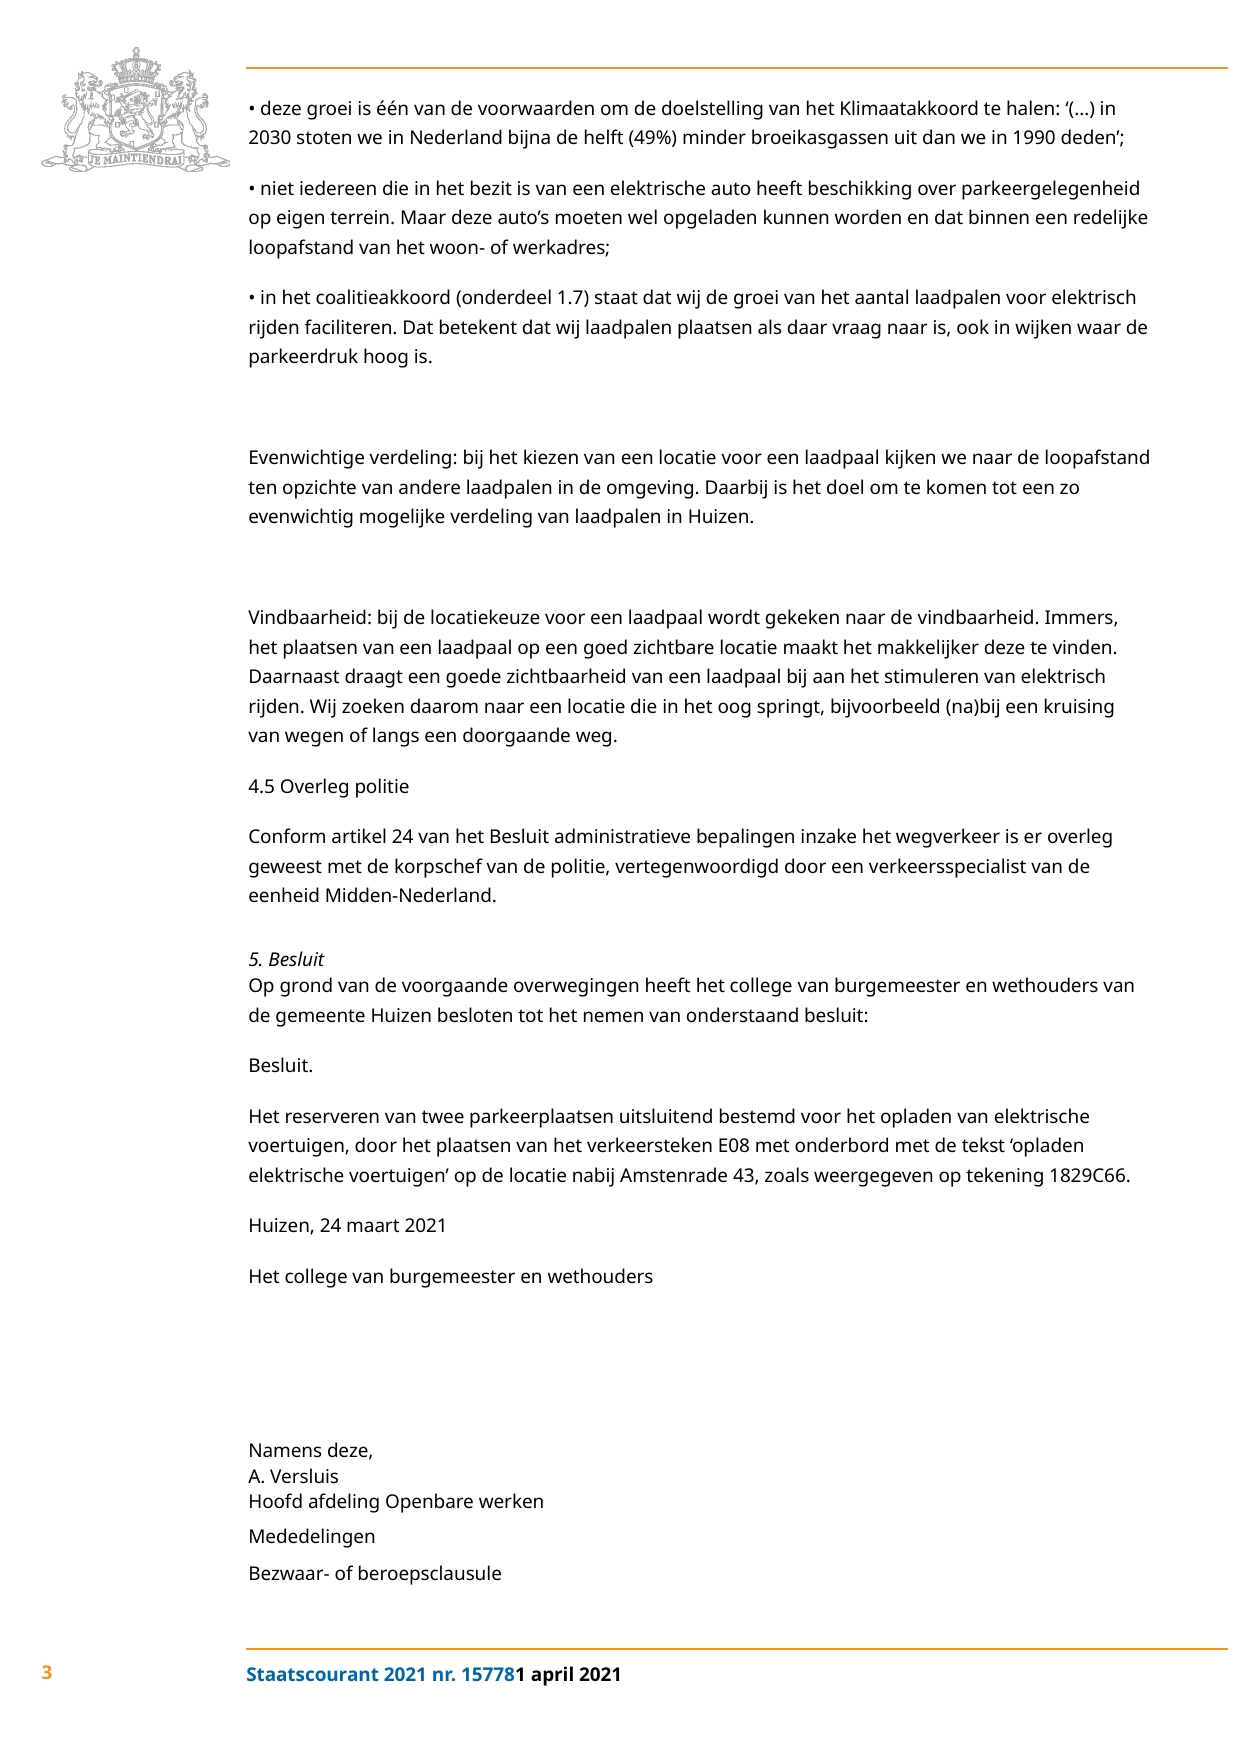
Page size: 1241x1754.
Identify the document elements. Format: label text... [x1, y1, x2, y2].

text 5. Besluit [248, 947, 1152, 972]
picture [41, 47, 231, 172]
text Huizen, 24 maart 2021 [248, 1212, 1152, 1238]
text Het reserveren van twee parkeerplaatsen uitsluitend bestemd voor het opladen van elektrische voertuigen, door het plaatsen van het verkeersteken E08 met onderbord met de tekst ‘opladen elektrische voertuigen’ op de locatie nabij Amstenrade 43, zoals weergegeven op tekening 1829C66. [248, 1103, 1152, 1188]
text • deze groei is één van de voorwaarden om de doelstelling van het Klimaatakkoord te halen: ‘(…) in 2030 stoten we in Nederland bijna de helft (49%) minder broeikasgassen uit dan we in 1990 deden’; [248, 95, 1152, 150]
text Vindbaarheid: bij de locatiekeuze voor een laadpaal wordt gekeken naar de vindbaarheid. Immers, het plaatsen van een laadpaal op een goed zichtbare locatie maakt het makkelijker deze te vinden. Daarnaast draagt een goede zichtbaarheid van een laadpaal bij aan het stimuleren van elektrisch rijden. Wij zoeken daarom naar een locatie die in het oog springt, bijvoorbeeld (na)bij een kruising van wegen of langs een doorgaande weg. [248, 604, 1152, 748]
text Op grond van de voorgaande overwegingen heeft het college van burgemeester en wethouders van de gemeente Huizen besloten tot het nemen van onderstaand besluit: [248, 972, 1152, 1028]
text • in het coalitieakkoord (onderdeel 1.7) staat dat wij de groei van het aantal laadpalen voor elektrisch rijden faciliteren. Dat betekent dat wij laadpalen plaatsen als daar vraag naar is, ook in wijken waar de parkeerdruk hoog is. [248, 284, 1152, 369]
text Het college van burgemeester en wethouders [248, 1263, 1152, 1288]
text Hoofd afdeling Openbare werken [248, 1489, 1152, 1514]
text • niet iedereen die in het bezit is van een elektrische auto heeft beschikking over parkeergelegenheid op eigen terrein. Maar deze auto’s moeten wel opgeladen kunnen worden en dat binnen een redelijke loopafstand van het woon- of werkadres; [248, 175, 1152, 260]
text Evenwichtige verdeling: bij het kiezen van een locatie voor een laadpaal kijken we naar de loopafstand ten opzichte van andere laadpalen in de omgeving. Daarbij is het doel om te komen tot een zo evenwichtig mogelijke verdeling van laadpalen in Huizen. [248, 444, 1152, 529]
text Mededelingen [248, 1528, 1152, 1547]
text Conform artikel 24 van het Besluit administratieve bepalingen inzake het wegverkeer is er overleg geweest met de korpschef van de politie, vertegenwoordigd door een verkeersspecialist van de eenheid Midden-Nederland. [248, 823, 1152, 908]
text Besluit. [248, 1052, 1152, 1078]
text Namens deze, [248, 1437, 1152, 1463]
text Bezwaar- of beroepsclausule [248, 1565, 1152, 1584]
text 4.5 Overleg politie [248, 773, 1152, 799]
text A. Versluis [248, 1463, 1152, 1489]
